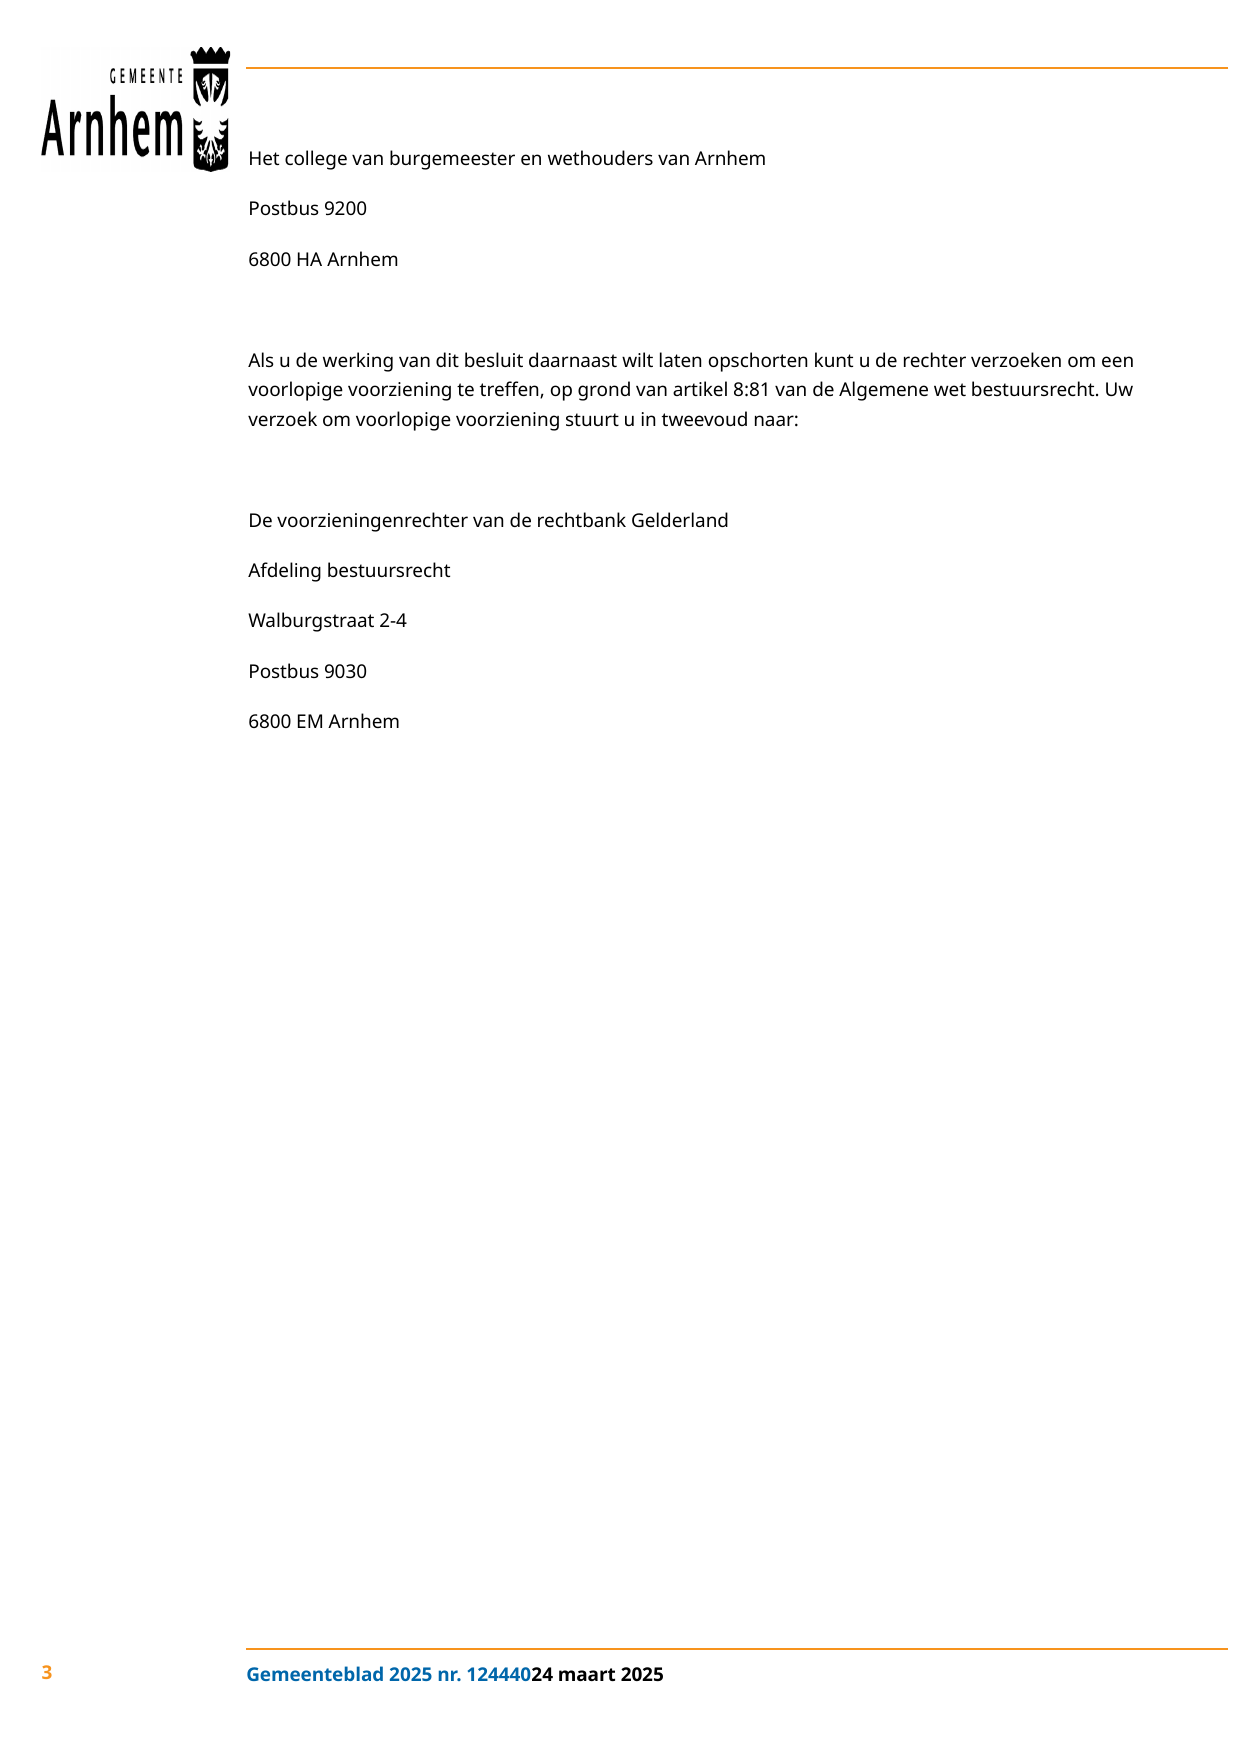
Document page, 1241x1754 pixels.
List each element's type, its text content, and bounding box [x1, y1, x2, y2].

text Als u de werking van dit besluit daarnaast wilt laten opschorten kunt u de rechter verzoeken om een voorlopige voorziening te treffen, op grond van artikel 8:81 van de Algemene wet bestuursrecht. Uw verzoek om voorlopige voorziening stuurt u in tweevoud naar: [248, 347, 1152, 432]
text 6800 HA Arnhem [248, 246, 1152, 272]
text Het college van burgemeester en wethouders van Arnhem [248, 145, 1152, 171]
text De voorzieningenrechter van de rechtbank Gelderland [248, 507, 1152, 533]
picture [41, 47, 231, 172]
text Afdeling bestuursrecht [248, 557, 1152, 583]
text Postbus 9030 [248, 658, 1152, 684]
text Walburgstraat 2-4 [248, 608, 1152, 633]
text 6800 EM Arnhem [248, 708, 1152, 734]
text Postbus 9200 [248, 196, 1152, 221]
